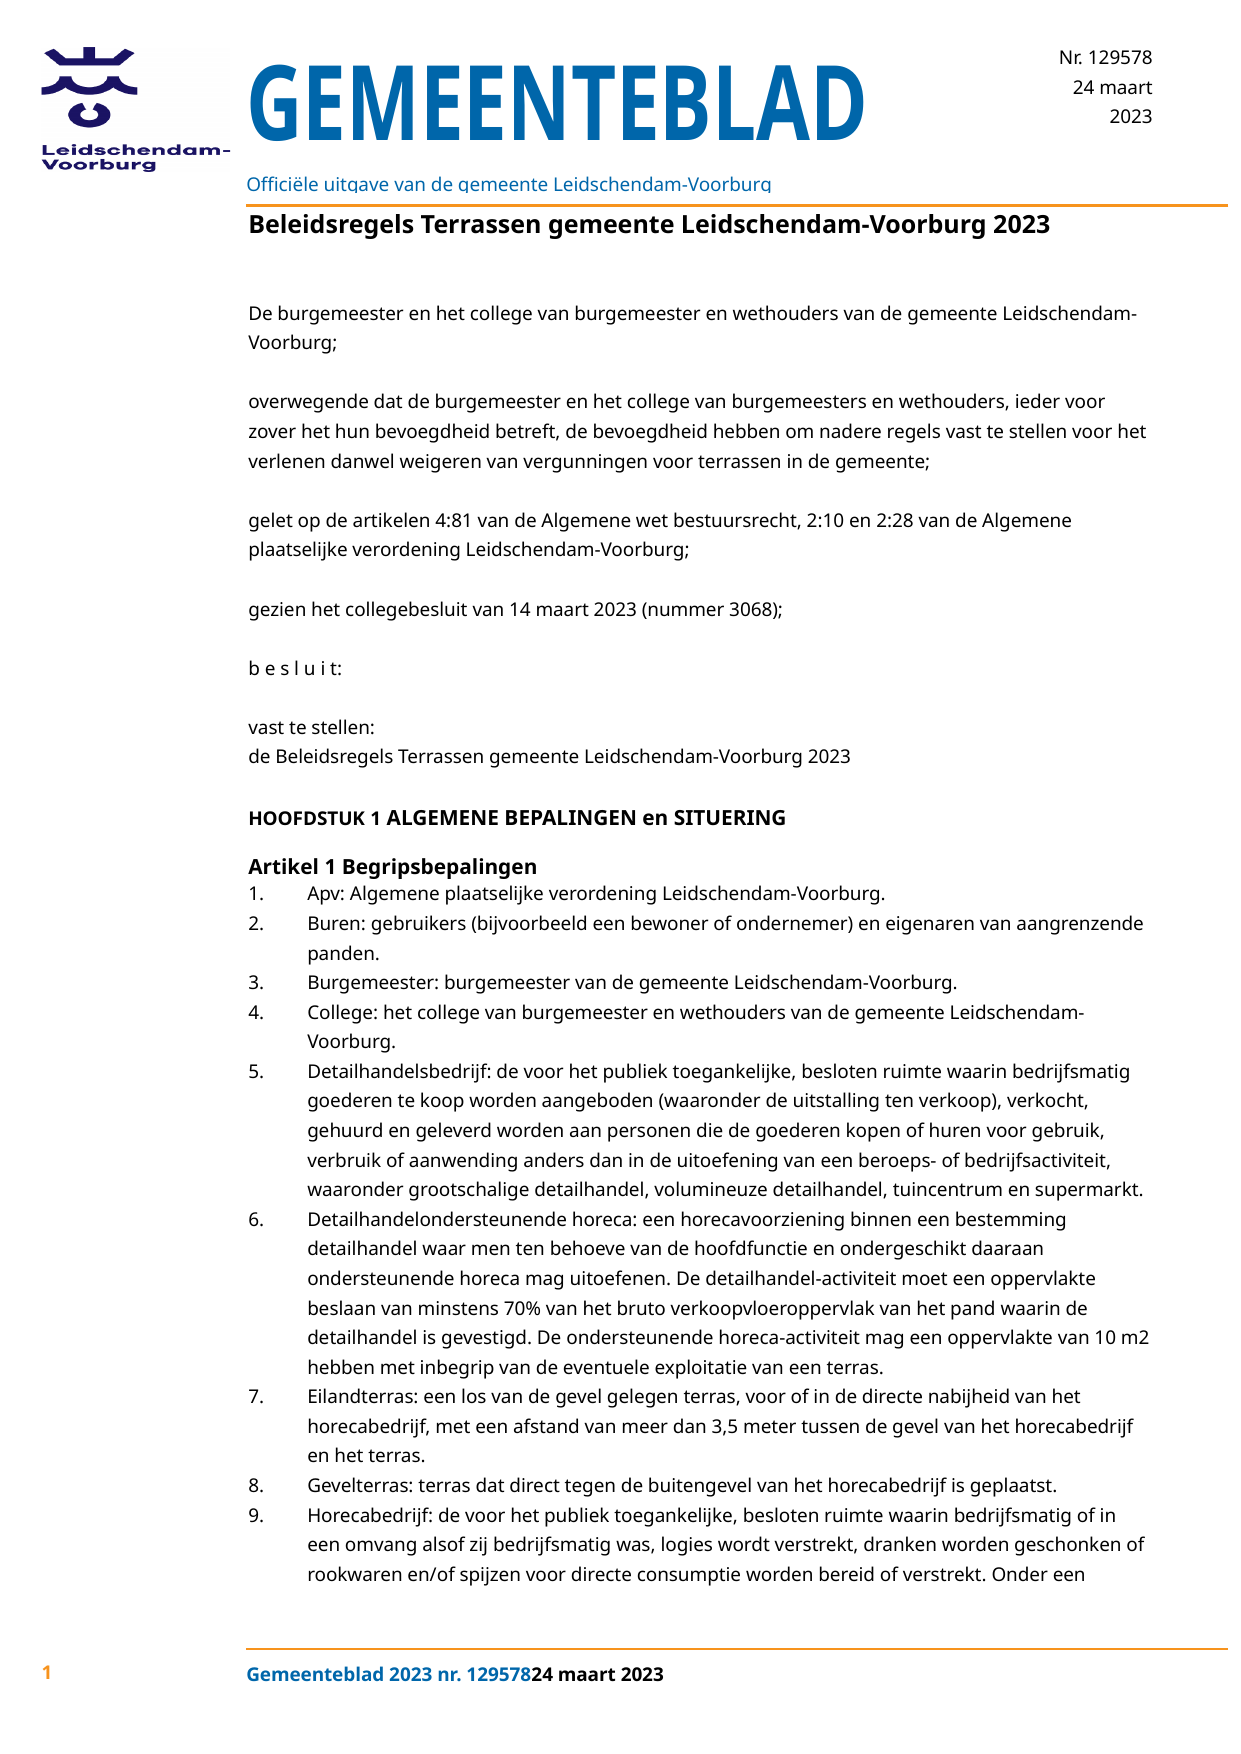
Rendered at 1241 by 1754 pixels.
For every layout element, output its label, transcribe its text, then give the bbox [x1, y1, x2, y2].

text gelet op de artikelen 4:81 van de Algemene wet bestuursrecht, 2:10 en 2:28 van de Algemene plaatselijke verordening Leidschendam-Voorburg; [248, 507, 1152, 562]
text HOOFDSTUK 1 ALGEMENE BEPALINGEN en SITUERING [248, 803, 1152, 831]
text De burgemeester en het college van burgemeester en wethouders van de gemeente Leidschendam-Voorburg; [248, 300, 1152, 355]
list Eilandterras: een los van de gevel gelegen terras, voor of in de directe nabijheid van het horecabedrijf, met een afstand van meer dan 3,5 meter tussen de gevel van het horecabedrijf en het terras. [248, 1383, 1152, 1468]
picture [41, 47, 231, 172]
list Apv: Algemene plaatselijke verordening Leidschendam-Voorburg. [248, 881, 1152, 906]
list Gevelterras: terras dat direct tegen de buitengevel van het horecabedrijf is geplaatst. [248, 1472, 1152, 1498]
list Detailhandelondersteunende horeca: een horecavoorziening binnen een bestemming detailhandel waar men ten behoeve van de hoofdfunctie en ondergeschikt daaraan ondersteunende horeca mag uitoefenen. De detailhandel-activiteit moet een oppervlakte beslaan van minstens 70% van het bruto verkoopvloeroppervlak van het pand waarin de detailhandel is gevestigd. De ondersteunende horeca-activiteit mag een oppervlakte van 10 m2 hebben met inbegrip van de eventuele exploitatie van een terras. [248, 1206, 1152, 1379]
text Beleidsregels Terrassen gemeente Leidschendam-Voorburg 2023 [248, 207, 1152, 241]
text Artikel 1 Begripsbepalingen [248, 852, 1152, 881]
list Buren: gebruikers (bijvoorbeeld een bewoner of ondernemer) en eigenaren van aangrenzende panden. [248, 910, 1152, 965]
text gezien het collegebesluit van 14 maart 2023 (nummer 3068); [248, 596, 1152, 621]
text b e s l u i t: [248, 655, 1152, 681]
text vast te stellen: [248, 714, 1152, 740]
list Burgemeester: burgemeester van de gemeente Leidschendam-Voorburg. [248, 969, 1152, 995]
text overwegende dat de burgemeester en het college van burgemeesters en wethouders, ieder voor zover het hun bevoegdheid betreft, de bevoegdheid hebben om nadere regels vast te stellen voor het verlenen danwel weigeren van vergunningen voor terrassen in de gemeente; [248, 389, 1152, 473]
list Detailhandelsbedrijf: de voor het publiek toegankelijke, besloten ruimte waarin bedrijfsmatig goederen te koop worden aangeboden (waaronder de uitstalling ten verkoop), verkocht, gehuurd en geleverd worden aan personen die de goederen kopen of huren voor gebruik, verbruik of aanwending anders dan in de uitoefening van een beroeps- of bedrijfsactiviteit, waaronder grootschalige detailhandel, volumineuze detailhandel, tuincentrum en supermarkt. [248, 1058, 1152, 1202]
list Horecabedrijf: de voor het publiek toegankelijke, besloten ruimte waarin bedrijfsmatig of in een omvang alsof zij bedrijfsmatig was, logies wordt verstrekt, dranken worden geschonken of rookwaren en/of spijzen voor directe consumptie worden bereid of verstrekt. Onder een [248, 1502, 1152, 1587]
list College: het college van burgemeester en wethouders van de gemeente Leidschendam-Voorburg. [248, 999, 1152, 1054]
text de Beleidsregels Terrassen gemeente Leidschendam-Voorburg 2023 [248, 744, 1152, 769]
